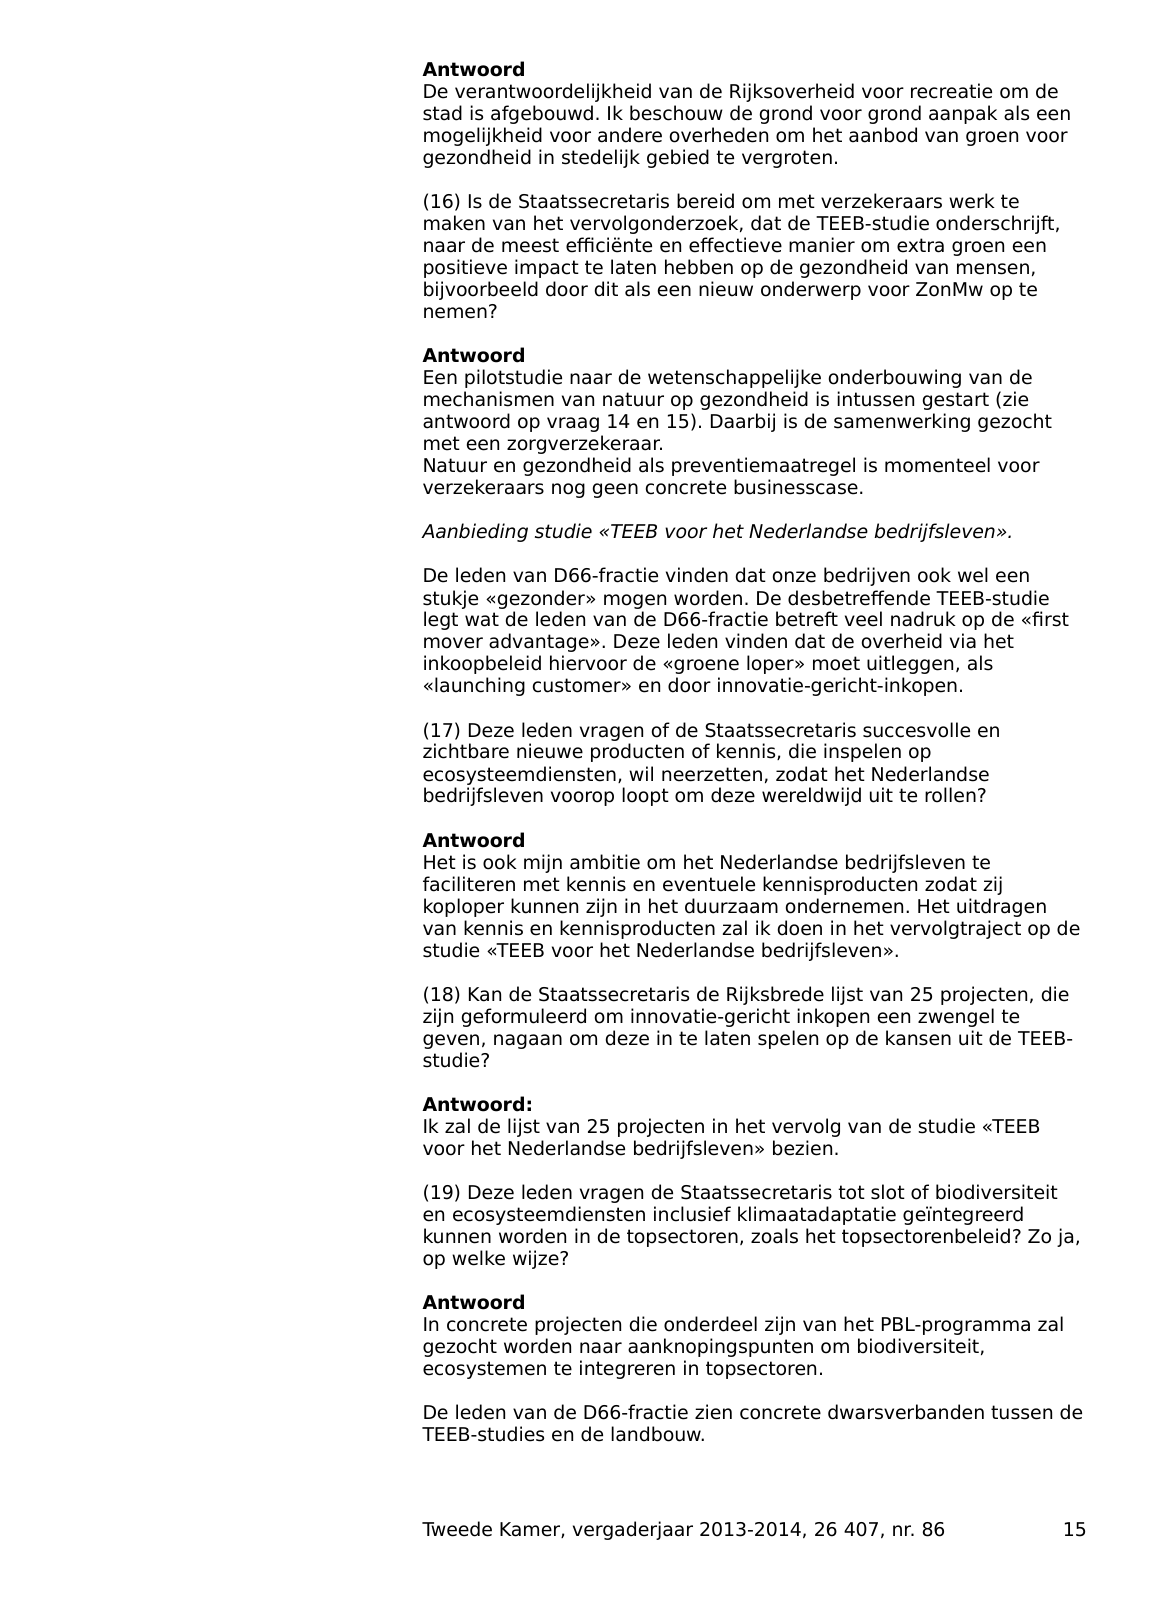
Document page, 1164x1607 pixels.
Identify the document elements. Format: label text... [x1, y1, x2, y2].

text De leden van D66-fractie vinden dat onze bedrijven ook wel een stukje «gezonder» mogen worden. De desbetreffende TEEB-studie legt wat de leden van de D66-fractie betreft veel nadruk op de «first mover advantage». Deze leden vinden dat de overheid via het inkoopbeleid hiervoor de «groene loper» moet uitleggen, als «launching customer» en door innovatie-gericht-inkopen. [422, 565, 1087, 697]
text (19) Deze leden vragen de Staatssecretaris tot slot of biodiversiteit en ecosysteemdiensten inclusief klimaatadaptatie geïntegreerd kunnen worden in de topsectoren, zoals het topsectorenbeleid? Zo ja, op welke wijze? [422, 1182, 1087, 1270]
text (17) Deze leden vragen of de Staatssecretaris succesvolle en zichtbare nieuwe producten of kennis, die inspelen op ecosysteemdiensten, wil neerzetten, zodat het Nederlandse bedrijfsleven voorop loopt om deze wereldwijd uit te rollen? [422, 719, 1087, 807]
text Antwoord [422, 59, 1087, 81]
text Een pilotstudie naar de wetenschappelijke onderbouwing van de mechanismen van natuur op gezondheid is intussen gestart (zie antwoord op vraag 14 en 15). Daarbij is de samenwerking gezocht met een zorgverzekeraar. [422, 367, 1087, 455]
text Antwoord [422, 829, 1087, 852]
text Antwoord [422, 345, 1087, 367]
text (18) Kan de Staatssecretaris de Rijksbrede lijst van 25 projecten, die zijn geformuleerd om innovatie-gericht inkopen een zwengel te geven, nagaan om deze in te laten spelen op de kansen uit de TEEB-studie? [422, 984, 1087, 1072]
text In concrete projecten die onderdeel zijn van het PBL-programma zal gezocht worden naar aanknopingspunten om biodiversiteit, ecosystemen te integreren in topsectoren. [422, 1314, 1087, 1380]
text Antwoord: [422, 1094, 1087, 1116]
text De verantwoordelijkheid van de Rijksoverheid voor recreatie om de stad is afgebouwd. Ik beschouw de grond voor grond aanpak als een mogelijkheid voor andere overheden om het aanbod van groen voor gezondheid in stedelijk gebied te vergroten. [422, 81, 1087, 169]
text Het is ook mijn ambitie om het Nederlandse bedrijfsleven te faciliteren met kennis en eventuele kennisproducten zodat zij koploper kunnen zijn in het duurzaam ondernemen. Het uitdragen van kennis en kennisproducten zal ik doen in het vervolgtraject op de studie «TEEB voor het Nederlandse bedrijfsleven». [422, 852, 1087, 961]
subtitle Aanbieding studie «TEEB voor het Nederlandse bedrijfsleven». [422, 521, 1087, 543]
text Natuur en gezondheid als preventiemaatregel is momenteel voor verzekeraars nog geen concrete businesscase. [422, 455, 1087, 499]
text (16) Is de Staatssecretaris bereid om met verzekeraars werk te maken van het vervolgonderzoek, dat de TEEB-studie onderschrijft, naar de meest efficiënte en effectieve manier om extra groen een positieve impact te laten hebben op de gezondheid van mensen, bijvoorbeeld door dit als een nieuw onderwerp voor ZonMw op te nemen? [422, 191, 1087, 323]
text De leden van de D66-fractie zien concrete dwarsverbanden tussen de TEEB-studies en de landbouw. [422, 1402, 1087, 1446]
text Ik zal de lijst van 25 projecten in het vervolg van de studie «TEEB voor het Nederlandse bedrijfsleven» bezien. [422, 1116, 1087, 1160]
text Antwoord [422, 1292, 1087, 1314]
